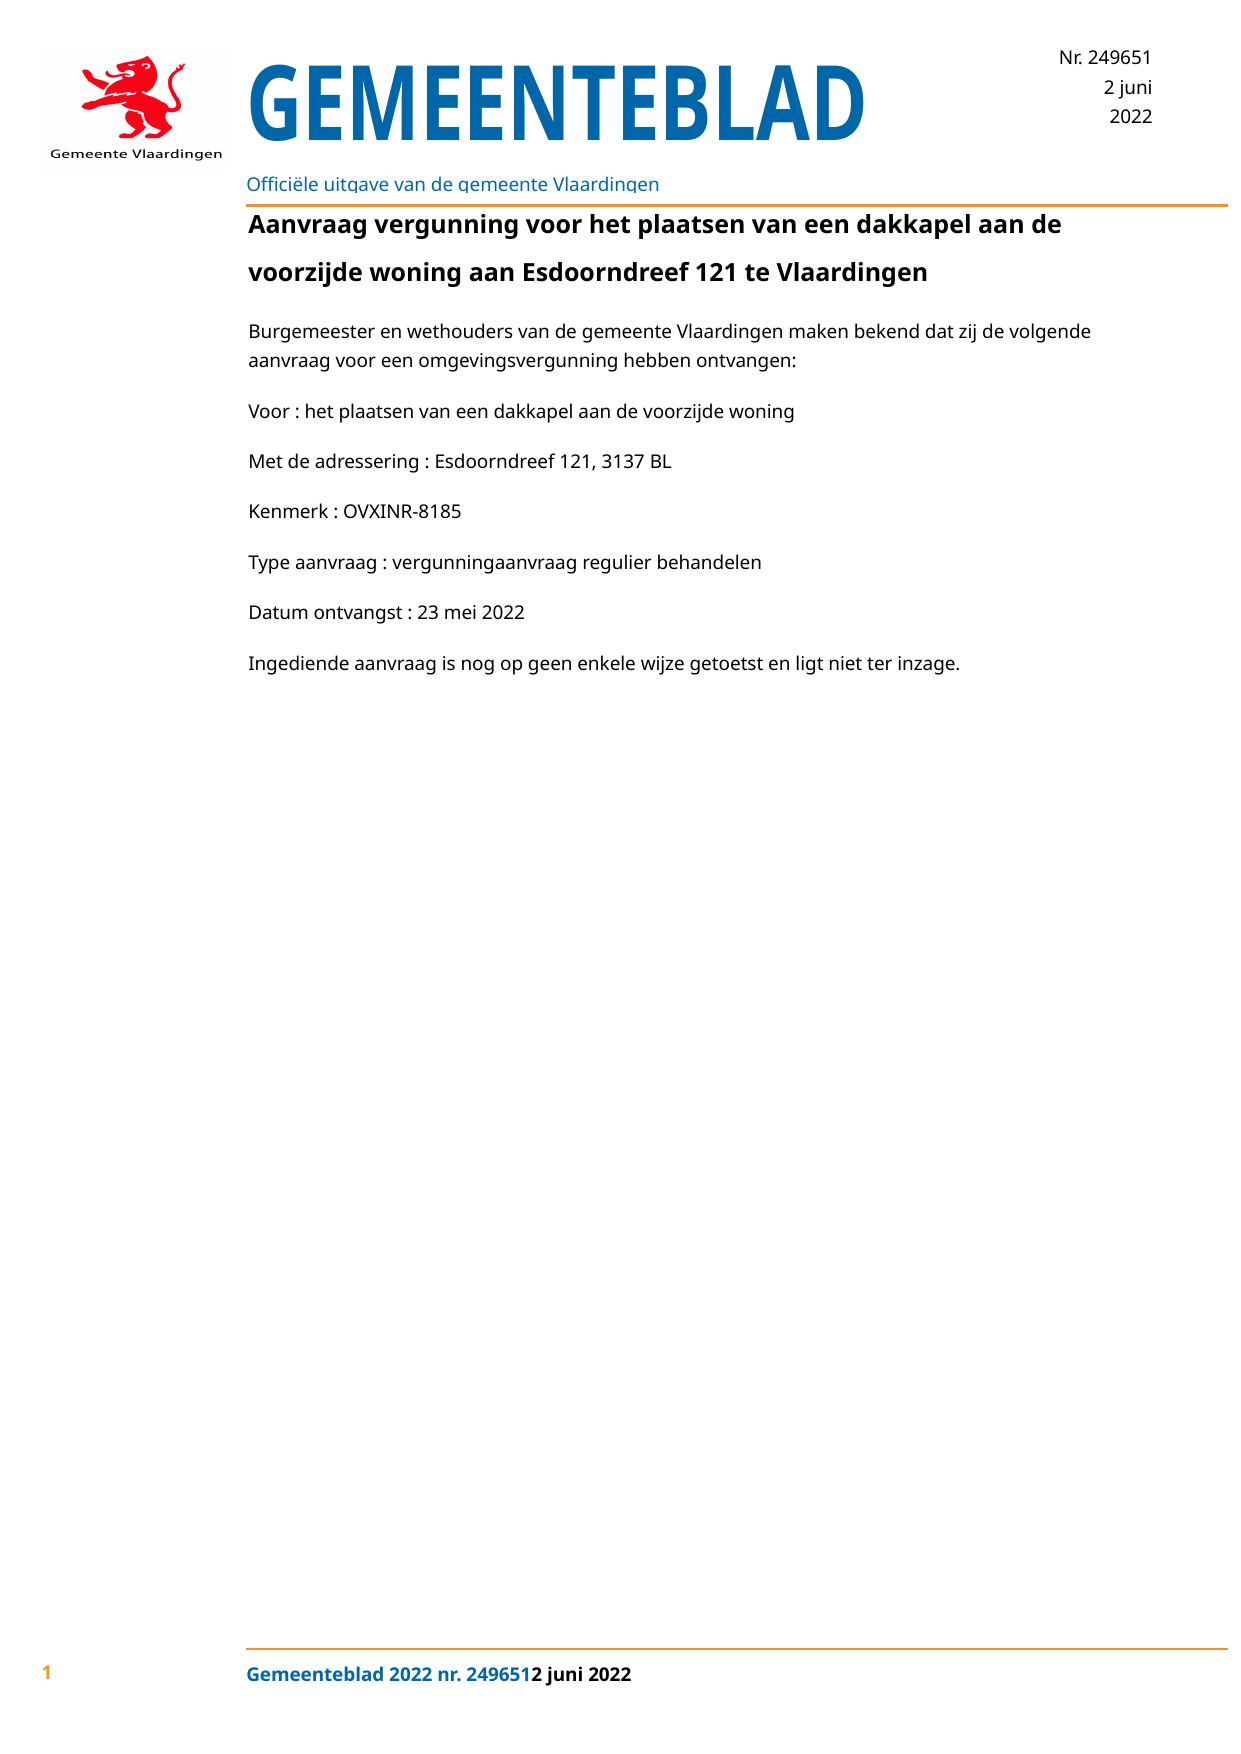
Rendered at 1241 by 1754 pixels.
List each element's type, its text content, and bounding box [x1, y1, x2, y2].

text Aanvraag vergunning voor het plaatsen van een dakkapel aan de voorzijde woning aan Esdoorndreef 121 te Vlaardingen [248, 207, 1152, 288]
text Datum ontvangst : 23 mei 2022 [248, 599, 1152, 625]
text Ingediende aanvraag is nog op geen enkele wijze getoetst en ligt niet ter inzage. [248, 650, 1152, 676]
text Voor : het plaatsen van een dakkapel aan de voorzijde woning [248, 398, 1152, 424]
picture [41, 47, 231, 172]
text Kenmerk : OVXINR-8185 [248, 499, 1152, 524]
text Burgemeester en wethouders van de gemeente Vlaardingen maken bekend dat zij de volgende aanvraag voor een omgevingsvergunning hebben ontvangen: [248, 318, 1152, 373]
text Type aanvraag : vergunningaanvraag regulier behandelen [248, 549, 1152, 575]
text Met de adressering : Esdoorndreef 121, 3137 BL [248, 448, 1152, 474]
